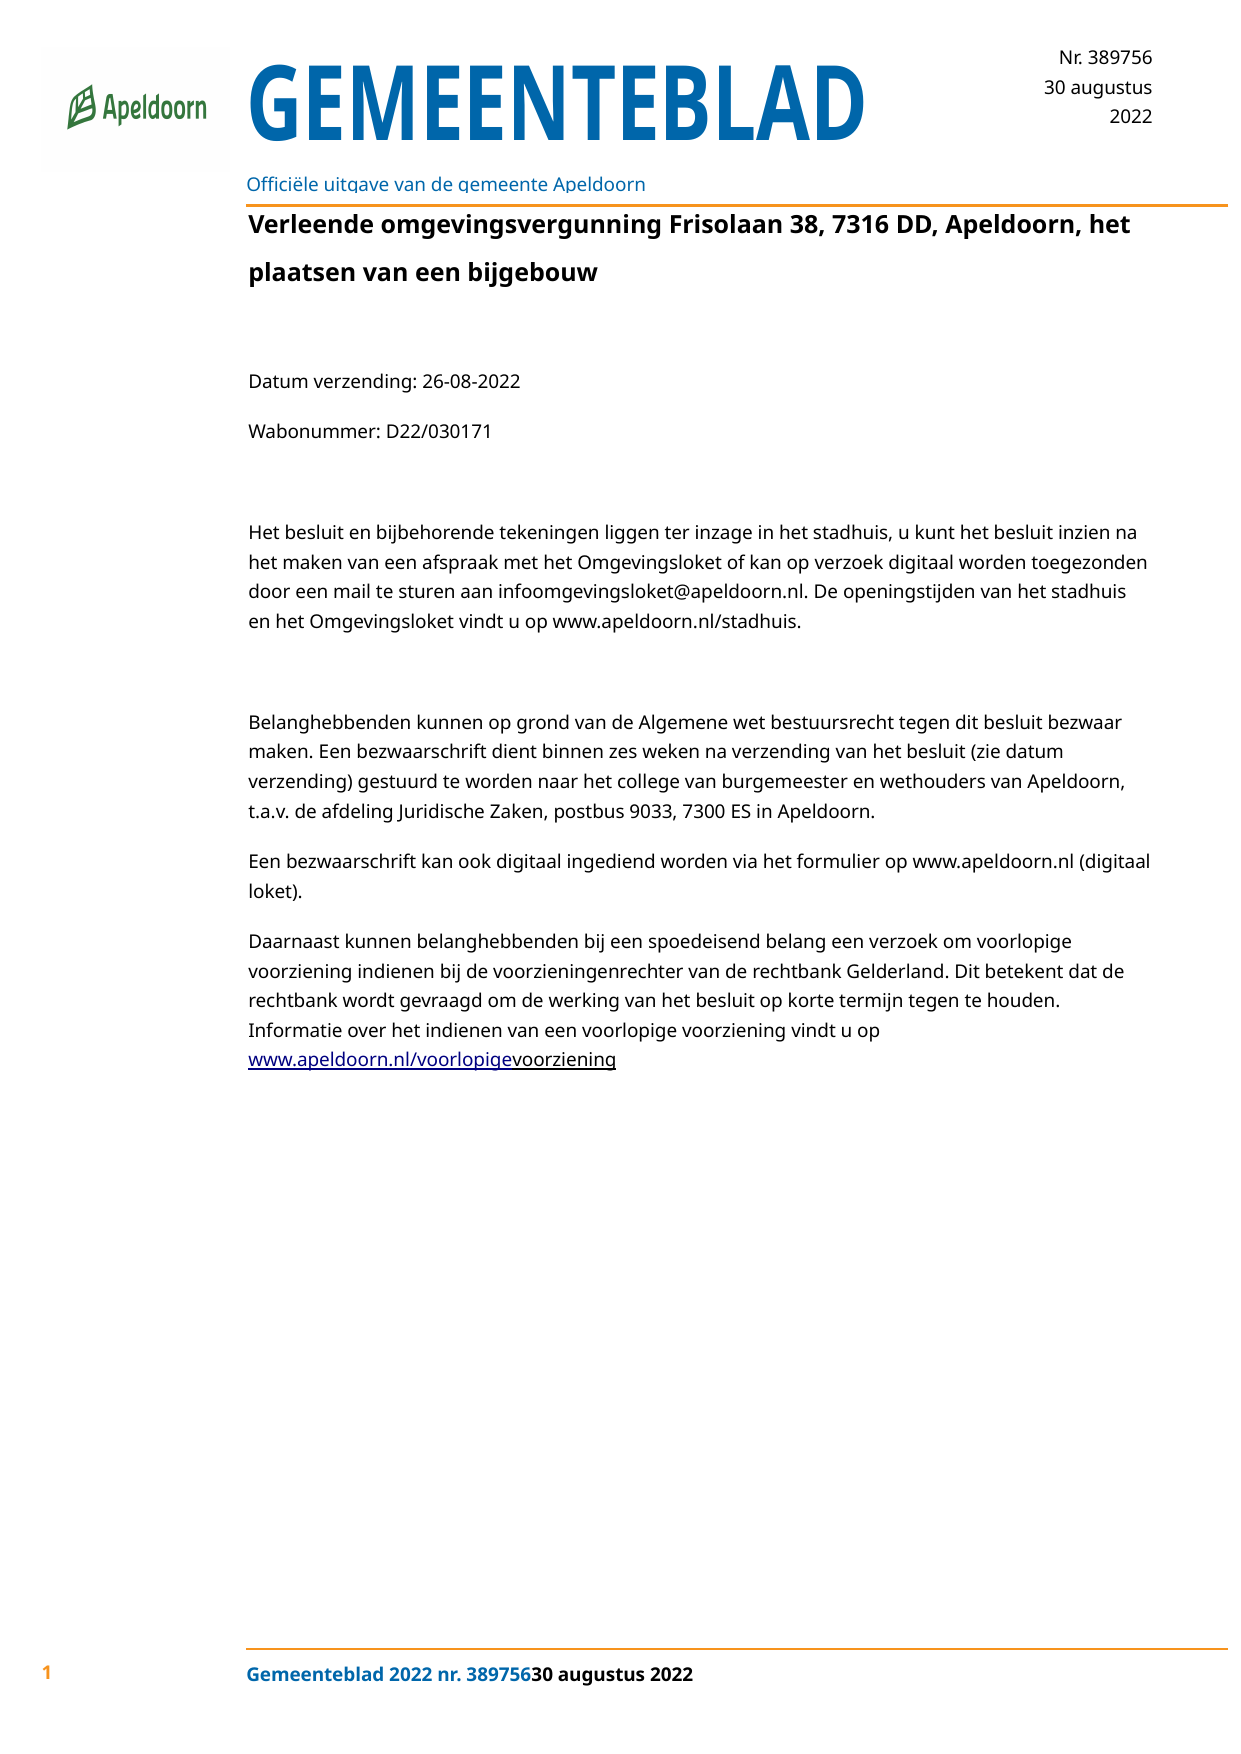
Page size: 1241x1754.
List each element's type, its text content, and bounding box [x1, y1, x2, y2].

picture [41, 47, 231, 172]
text Verleende omgevingsvergunning Frisolaan 38, 7316 DD, Apeldoorn, het plaatsen van een bijgebouw [248, 207, 1152, 288]
text Wabonummer: D22/030171 [248, 419, 1152, 444]
text Het besluit en bijbehorende tekeningen liggen ter inzage in het stadhuis, u kunt het besluit inzien na het maken van een afspraak met het Omgevingsloket of kan op verzoek digitaal worden toegezonden door een mail te sturen aan infoomgevingsloket@apeldoorn.nl. De openingstijden van het stadhuis en het Omgevingsloket vindt u op www.apeldoorn.nl/stadhuis. [248, 519, 1152, 634]
text Belanghebbenden kunnen op grond van de Algemene wet bestuursrecht tegen dit besluit bezwaar maken. Een bezwaarschrift dient binnen zes weken na verzending van het besluit (zie datum verzending) gestuurd te worden naar het college van burgemeester en wethouders van Apeldoorn, t.a.v. de afdeling Juridische Zaken, postbus 9033, 7300 ES in Apeldoorn. [248, 709, 1152, 824]
text Een bezwaarschrift kan ook digitaal ingediend worden via het formulier op www.apeldoorn.nl (digitaal loket). [248, 848, 1152, 904]
text Datum verzending: 26-08-2022 [248, 368, 1152, 394]
text Daarnaast kunnen belanghebbenden bij een spoedeisend belang een verzoek om voorlopige voorziening indienen bij de voorzieningenrechter van de rechtbank Gelderland. Dit betekent dat de rechtbank wordt gevraagd om de werking van het besluit op korte termijn tegen te houden. Informatie over het indienen van een voorlopige voorziening vindt u op www.apeldoorn.nl/voorlopigevoorziening [248, 928, 1152, 1072]
